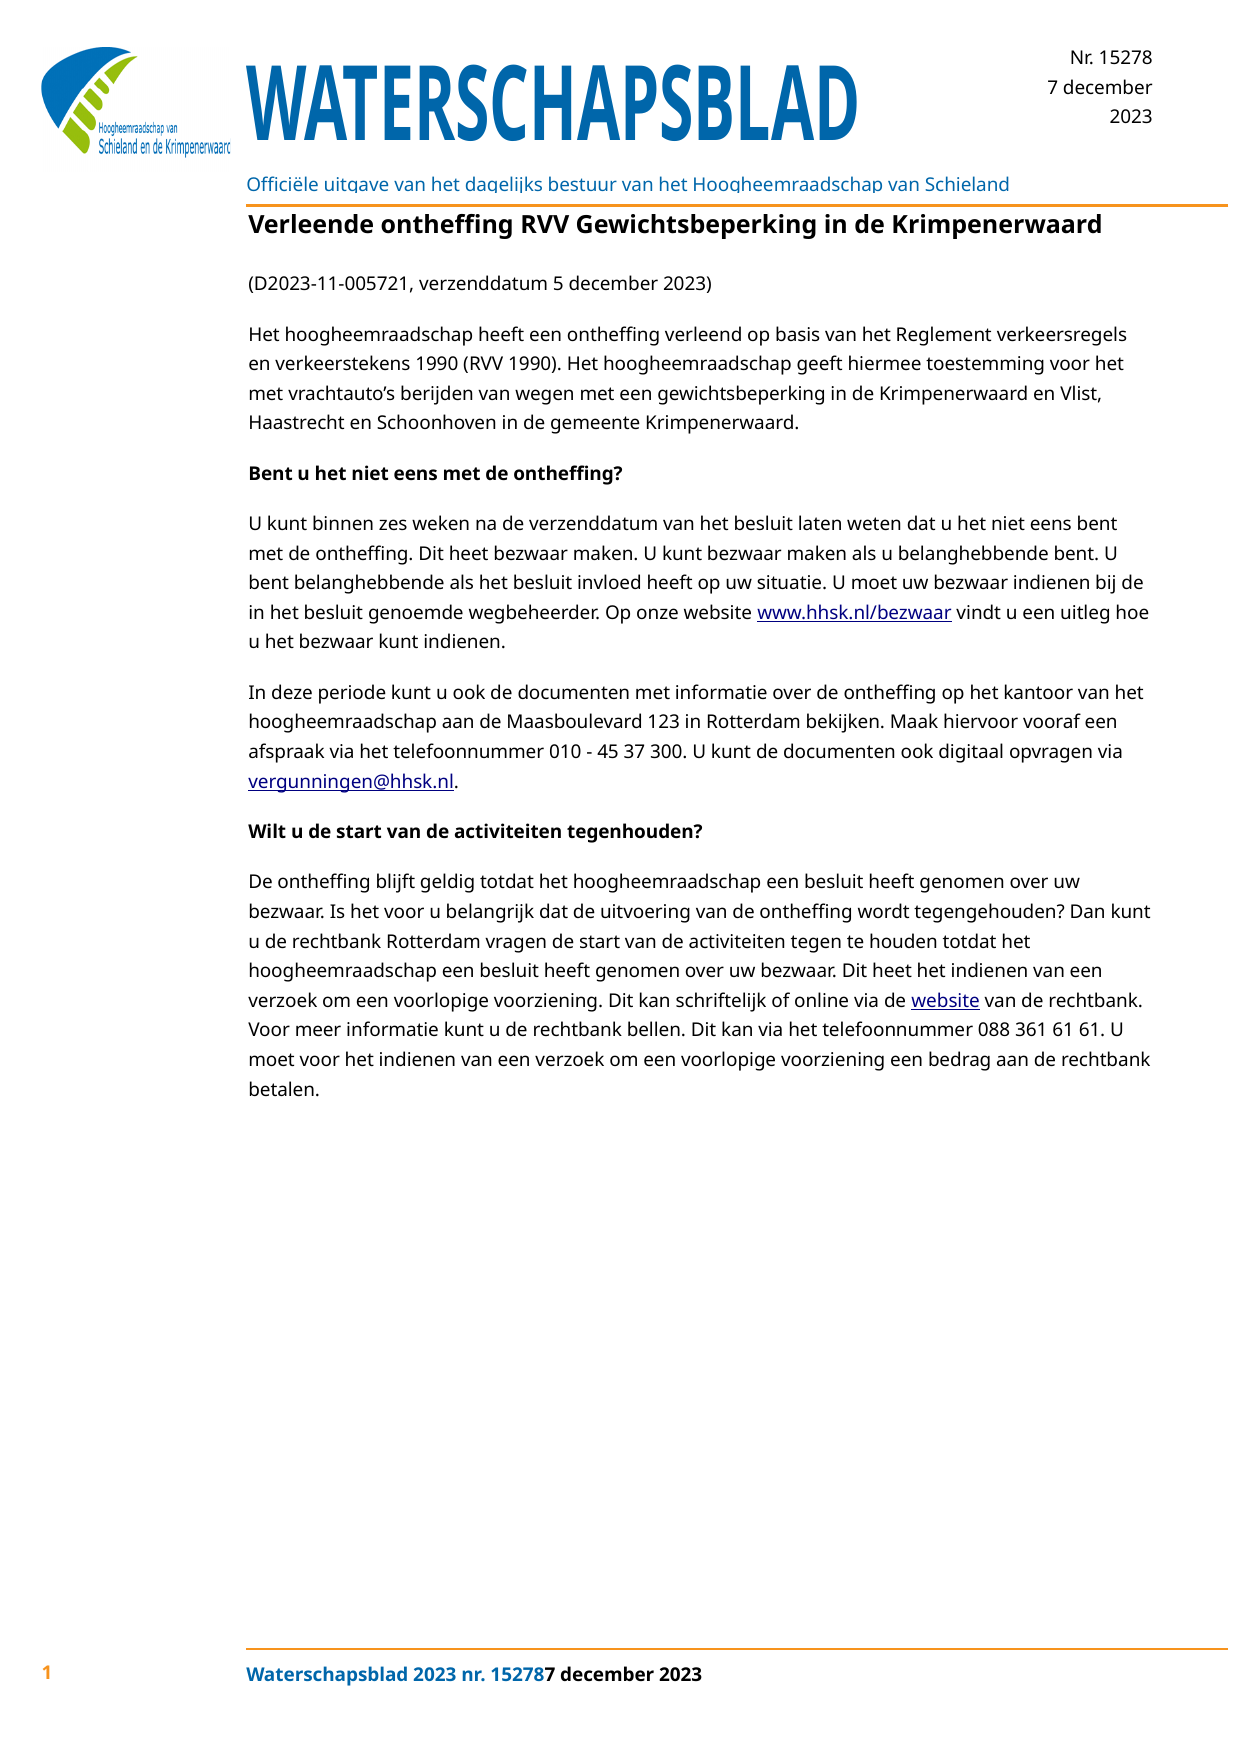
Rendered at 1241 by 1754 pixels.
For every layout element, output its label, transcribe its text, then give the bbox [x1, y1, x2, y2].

text U kunt binnen zes weken na de verzenddatum van het besluit laten weten dat u het niet eens bent met de ontheffing. Dit heet bezwaar maken. U kunt bezwaar maken als u belanghebbende bent. U bent belanghebbende als het besluit invloed heeft op uw situatie. U moet uw bezwaar indienen bij de in het besluit genoemde wegbeheerder. Op onze website www.hhsk.nl/bezwaar vindt u een uitleg hoe u het bezwaar kunt indienen. [248, 510, 1152, 654]
picture [41, 47, 231, 172]
text In deze periode kunt u ook de documenten met informatie over de ontheffing op het kantoor van het hoogheemraadschap aan de Maasboulevard 123 in Rotterdam bekijken. Maak hiervoor vooraf een afspraak via het telefoonnummer 010 - 45 37 300. U kunt de documenten ook digitaal opvragen via vergunningen@hhsk.nl. [248, 679, 1152, 793]
text Wilt u de start van de activiteiten tegenhouden? [248, 818, 1152, 844]
text De ontheffing blijft geldig totdat het hoogheemraadschap een besluit heeft genomen over uw bezwaar. Is het voor u belangrijk dat de uitvoering van de ontheffing wordt tegengehouden? Dan kunt u de rechtbank Rotterdam vragen de start van de activiteiten tegen te houden totdat het hoogheemraadschap een besluit heeft genomen over uw bezwaar. Dit heet het indienen van een verzoek om een voorlopige voorziening. Dit kan schriftelijk of online via de website van de rechtbank. Voor meer informatie kunt u de rechtbank bellen. Dit kan via het telefoonnummer 088 361 61 61. U moet voor het indienen van een verzoek om een voorlopige voorziening een bedrag aan de rechtbank betalen. [248, 869, 1152, 1101]
text Verleende ontheffing RVV Gewichtsbeperking in de Krimpenerwaard [248, 207, 1152, 241]
text Het hoogheemraadschap heeft een ontheffing verleend op basis van het Reglement verkeersregels en verkeerstekens 1990 (RVV 1990). Het hoogheemraadschap geeft hiermee toestemming voor het met vrachtauto’s berijden van wegen met een gewichtsbeperking in de Krimpenerwaard en Vlist, Haastrecht en Schoonhoven in de gemeente Krimpenerwaard. [248, 321, 1152, 435]
text (D2023-11-005721, verzenddatum 5 december 2023) [248, 270, 1152, 296]
text Bent u het niet eens met de ontheffing? [248, 460, 1152, 486]
